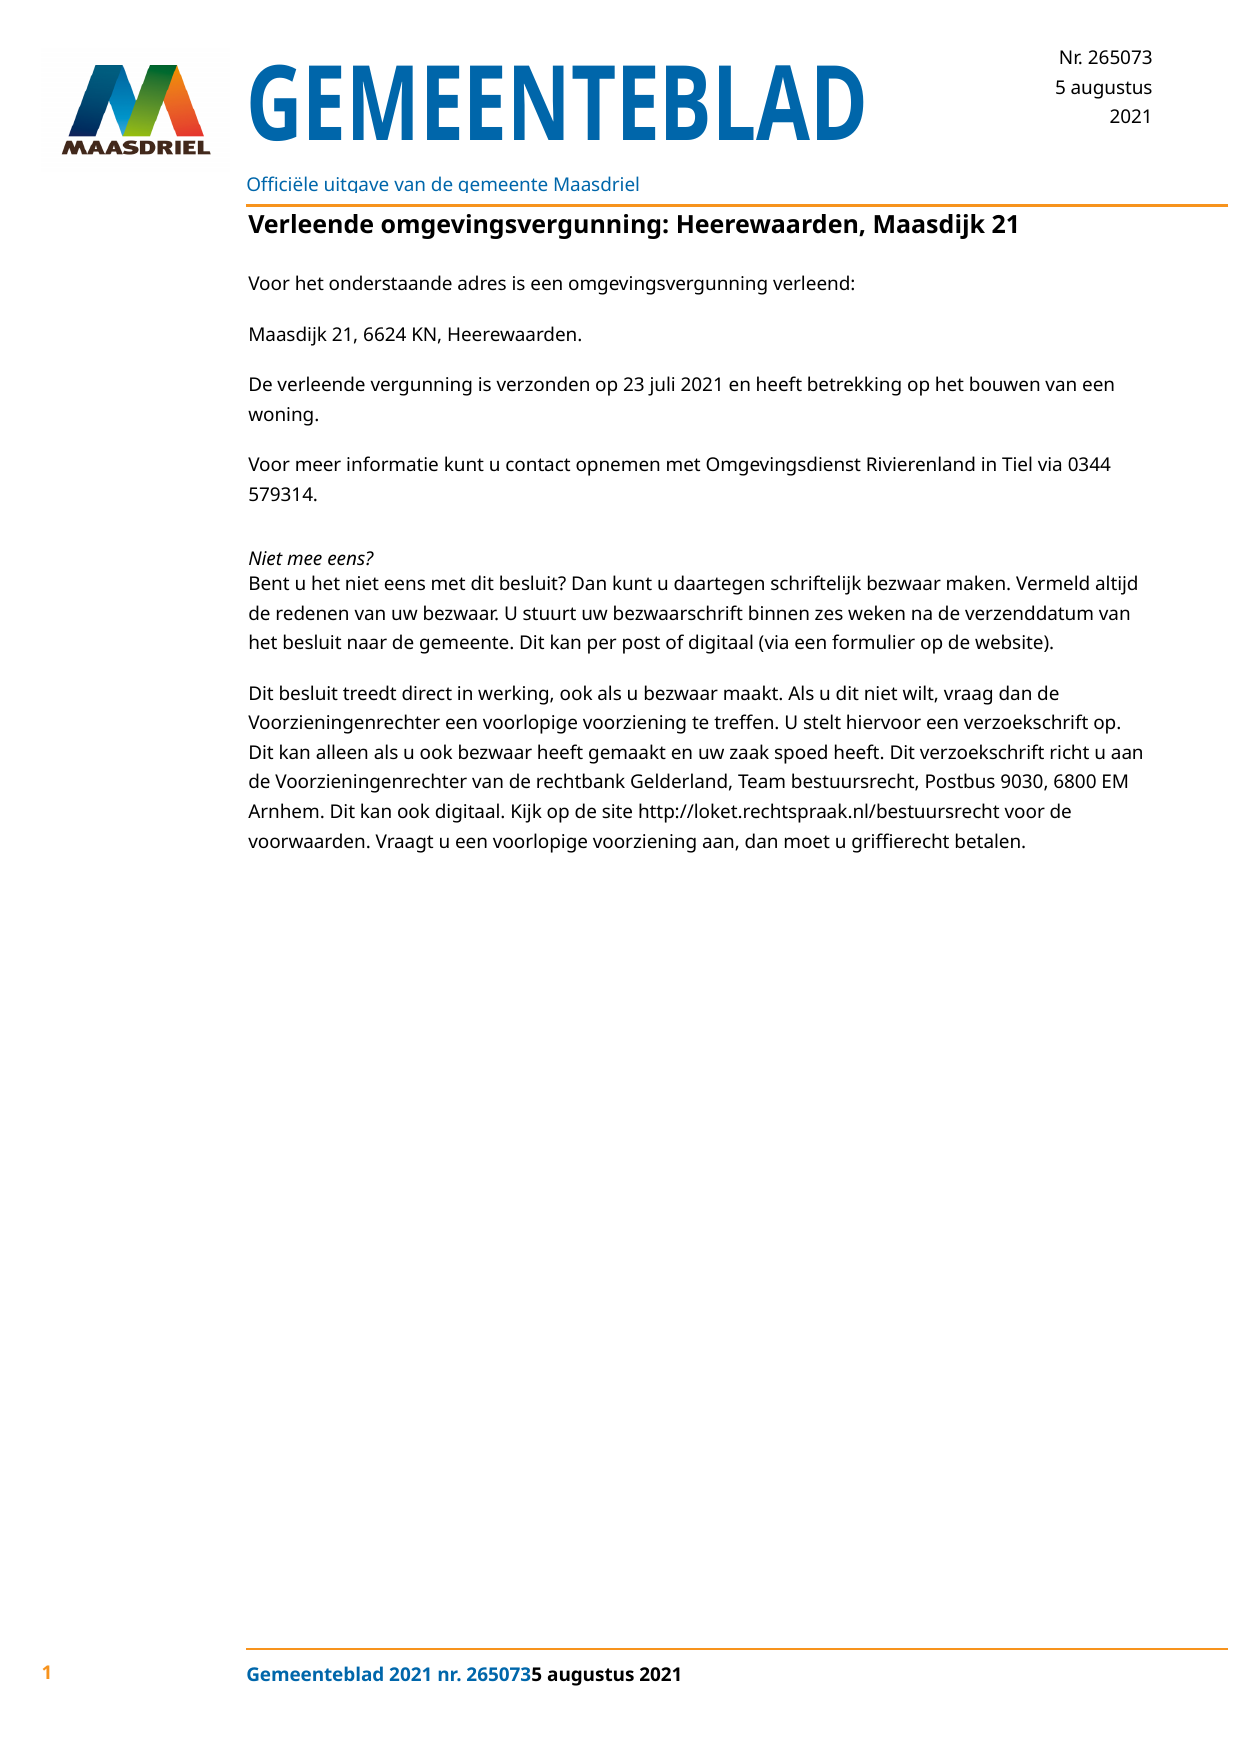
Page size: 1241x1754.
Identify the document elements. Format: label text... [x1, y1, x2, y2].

text Niet mee eens? [248, 545, 1152, 570]
text De verleende vergunning is verzonden op 23 juli 2021 en heeft betrekking op het bouwen van een woning. [248, 371, 1152, 426]
picture [41, 47, 231, 172]
text Voor meer informatie kunt u contact opnemen met Omgevingsdienst Rivierenland in Tiel via 0344 579314. [248, 451, 1152, 506]
text Voor het onderstaande adres is een omgevingsvergunning verleend: [248, 270, 1152, 296]
text Bent u het niet eens met dit besluit? Dan kunt u daartegen schriftelijk bezwaar maken. Vermeld altijd de redenen van uw bezwaar. U stuurt uw bezwaarschrift binnen zes weken na de verzenddatum van het besluit naar de gemeente. Dit kan per post of digitaal (via een formulier op de website). [248, 570, 1152, 655]
text Maasdijk 21, 6624 KN, Heerewaarden. [248, 321, 1152, 346]
text Verleende omgevingsvergunning: Heerewaarden, Maasdijk 21 [248, 207, 1152, 241]
text Dit besluit treedt direct in werking, ook als u bezwaar maakt. Als u dit niet wilt, vraag dan de Voorzieningenrechter een voorlopige voorziening te treffen. U stelt hiervoor een verzoekschrift op. Dit kan alleen als u ook bezwaar heeft gemaakt en uw zaak spoed heeft. Dit verzoekschrift richt u aan de Voorzieningenrechter van de rechtbank Gelderland, Team bestuursrecht, Postbus 9030, 6800 EM Arnhem. Dit kan ook digitaal. Kijk op de site http://loket.rechtspraak.nl/bestuursrecht voor de voorwaarden. Vraagt u een voorlopige voorziening aan, dan moet u griffierecht betalen. [248, 680, 1152, 854]
